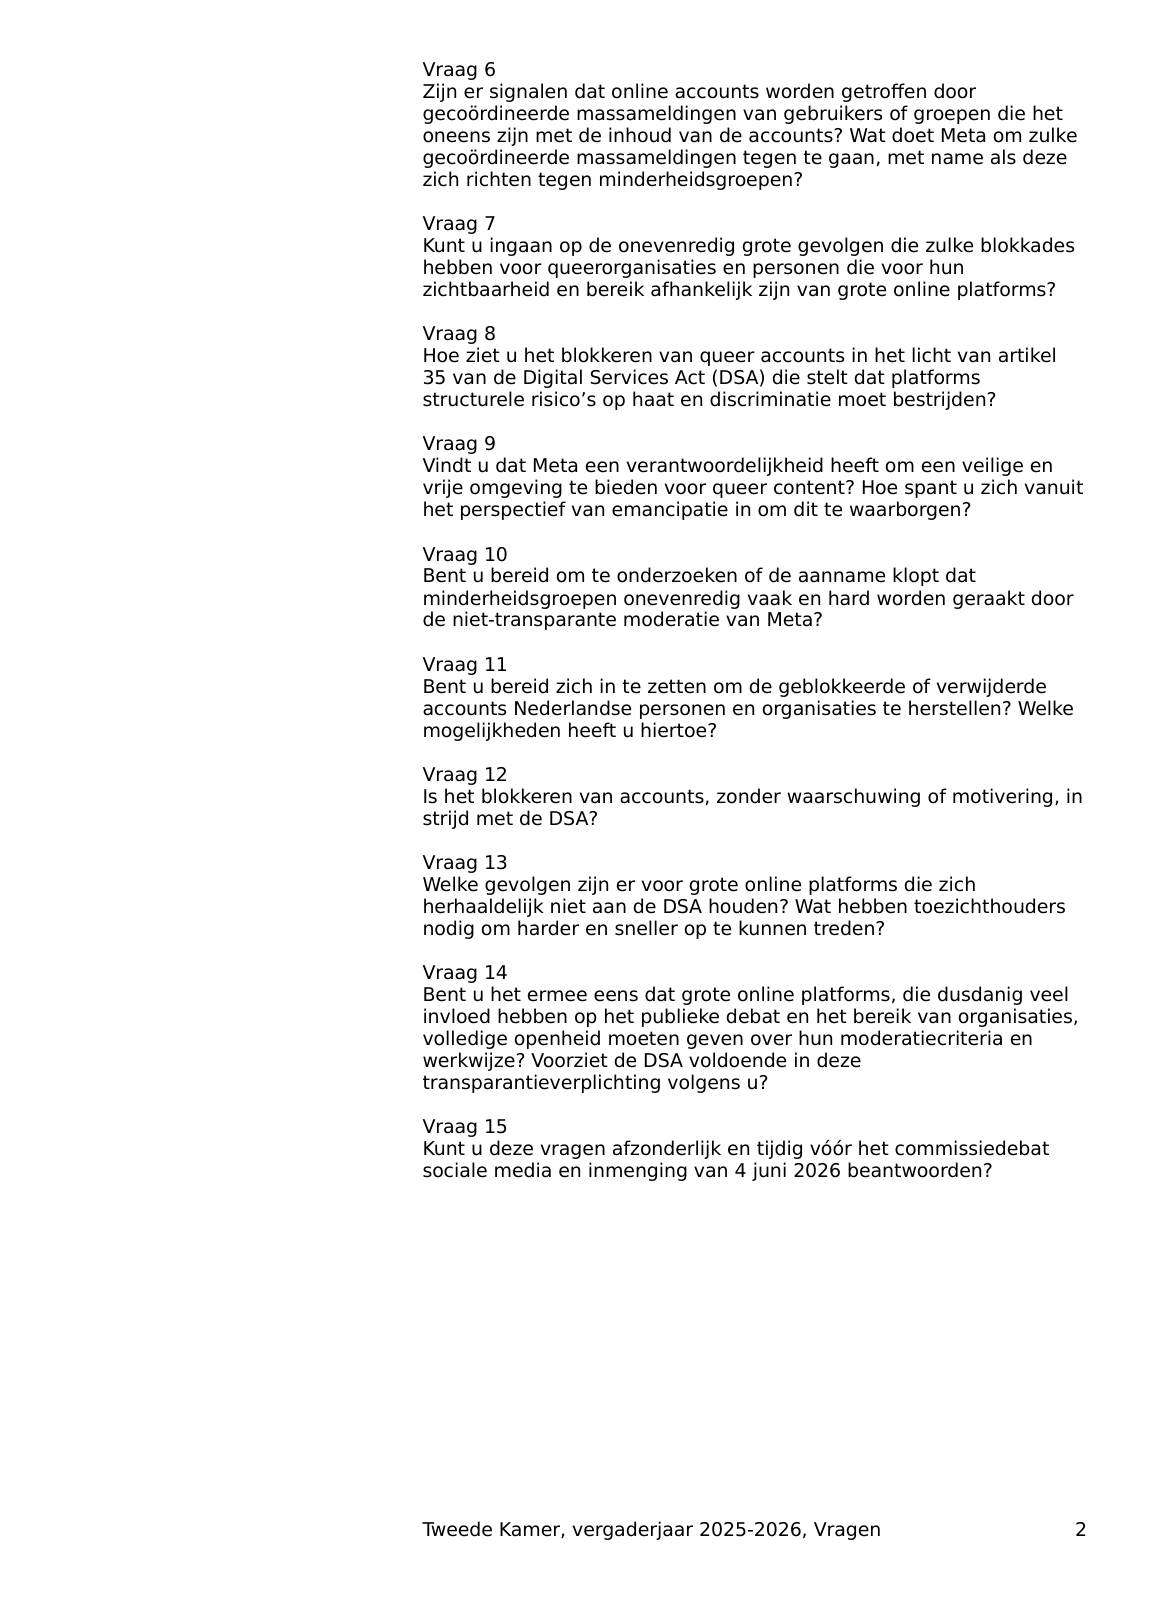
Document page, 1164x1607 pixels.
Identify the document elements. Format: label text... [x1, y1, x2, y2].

text Vraag 9 [422, 433, 1087, 455]
text Vraag 11 [422, 653, 1087, 676]
text Vraag 7 [422, 213, 1087, 235]
text Welke gevolgen zijn er voor grote online platforms die zich herhaaldelijk niet aan de DSA houden? Wat hebben toezichthouders nodig om harder en sneller op te kunnen treden? [422, 874, 1087, 940]
text Hoe ziet u het blokkeren van queer accounts in het licht van artikel 35 van de Digital Services Act (DSA) die stelt dat platforms structurele risico’s op haat en discriminatie moet bestrijden? [422, 345, 1087, 411]
text Is het blokkeren van accounts, zonder waarschuwing of motivering, in strijd met de DSA? [422, 786, 1087, 829]
text Vraag 14 [422, 962, 1087, 984]
text Vindt u dat Meta een verantwoordelijkheid heeft om een veilige en vrije omgeving te bieden voor queer content? Hoe spant u zich vanuit het perspectief van emancipatie in om dit te waarborgen? [422, 455, 1087, 521]
text Vraag 6 [422, 59, 1087, 81]
text Bent u bereid zich in te zetten om de geblokkeerde of verwijderde accounts Nederlandse personen en organisaties te herstellen? Welke mogelijkheden heeft u hiertoe? [422, 676, 1087, 741]
text Vraag 13 [422, 852, 1087, 874]
text Vraag 8 [422, 323, 1087, 345]
text Zijn er signalen dat online accounts worden getroffen door gecoördineerde massameldingen van gebruikers of groepen die het oneens zijn met de inhoud van de accounts? Wat doet Meta om zulke gecoördineerde massameldingen tegen te gaan, met name als deze zich richten tegen minderheidsgroepen? [422, 81, 1087, 191]
text Kunt u ingaan op de onevenredig grote gevolgen die zulke blokkades hebben voor queerorganisaties en personen die voor hun zichtbaarheid en bereik afhankelijk zijn van grote online platforms? [422, 235, 1087, 301]
text Kunt u deze vragen afzonderlijk en tijdig vóór het commissiedebat sociale media en inmenging van 4 juni 2026 beantwoorden? [422, 1138, 1087, 1182]
text Bent u het ermee eens dat grote online platforms, die dusdanig veel invloed hebben op het publieke debat en het bereik van organisaties, volledige openheid moeten geven over hun moderatiecriteria en werkwijze? Voorziet de DSA voldoende in deze transparantieverplichting volgens u? [422, 984, 1087, 1094]
text Vraag 10 [422, 543, 1087, 565]
text Bent u bereid om te onderzoeken of de aanname klopt dat minderheidsgroepen onevenredig vaak en hard worden geraakt door de niet-transparante moderatie van Meta? [422, 565, 1087, 631]
text Vraag 15 [422, 1116, 1087, 1138]
text Vraag 12 [422, 764, 1087, 786]
